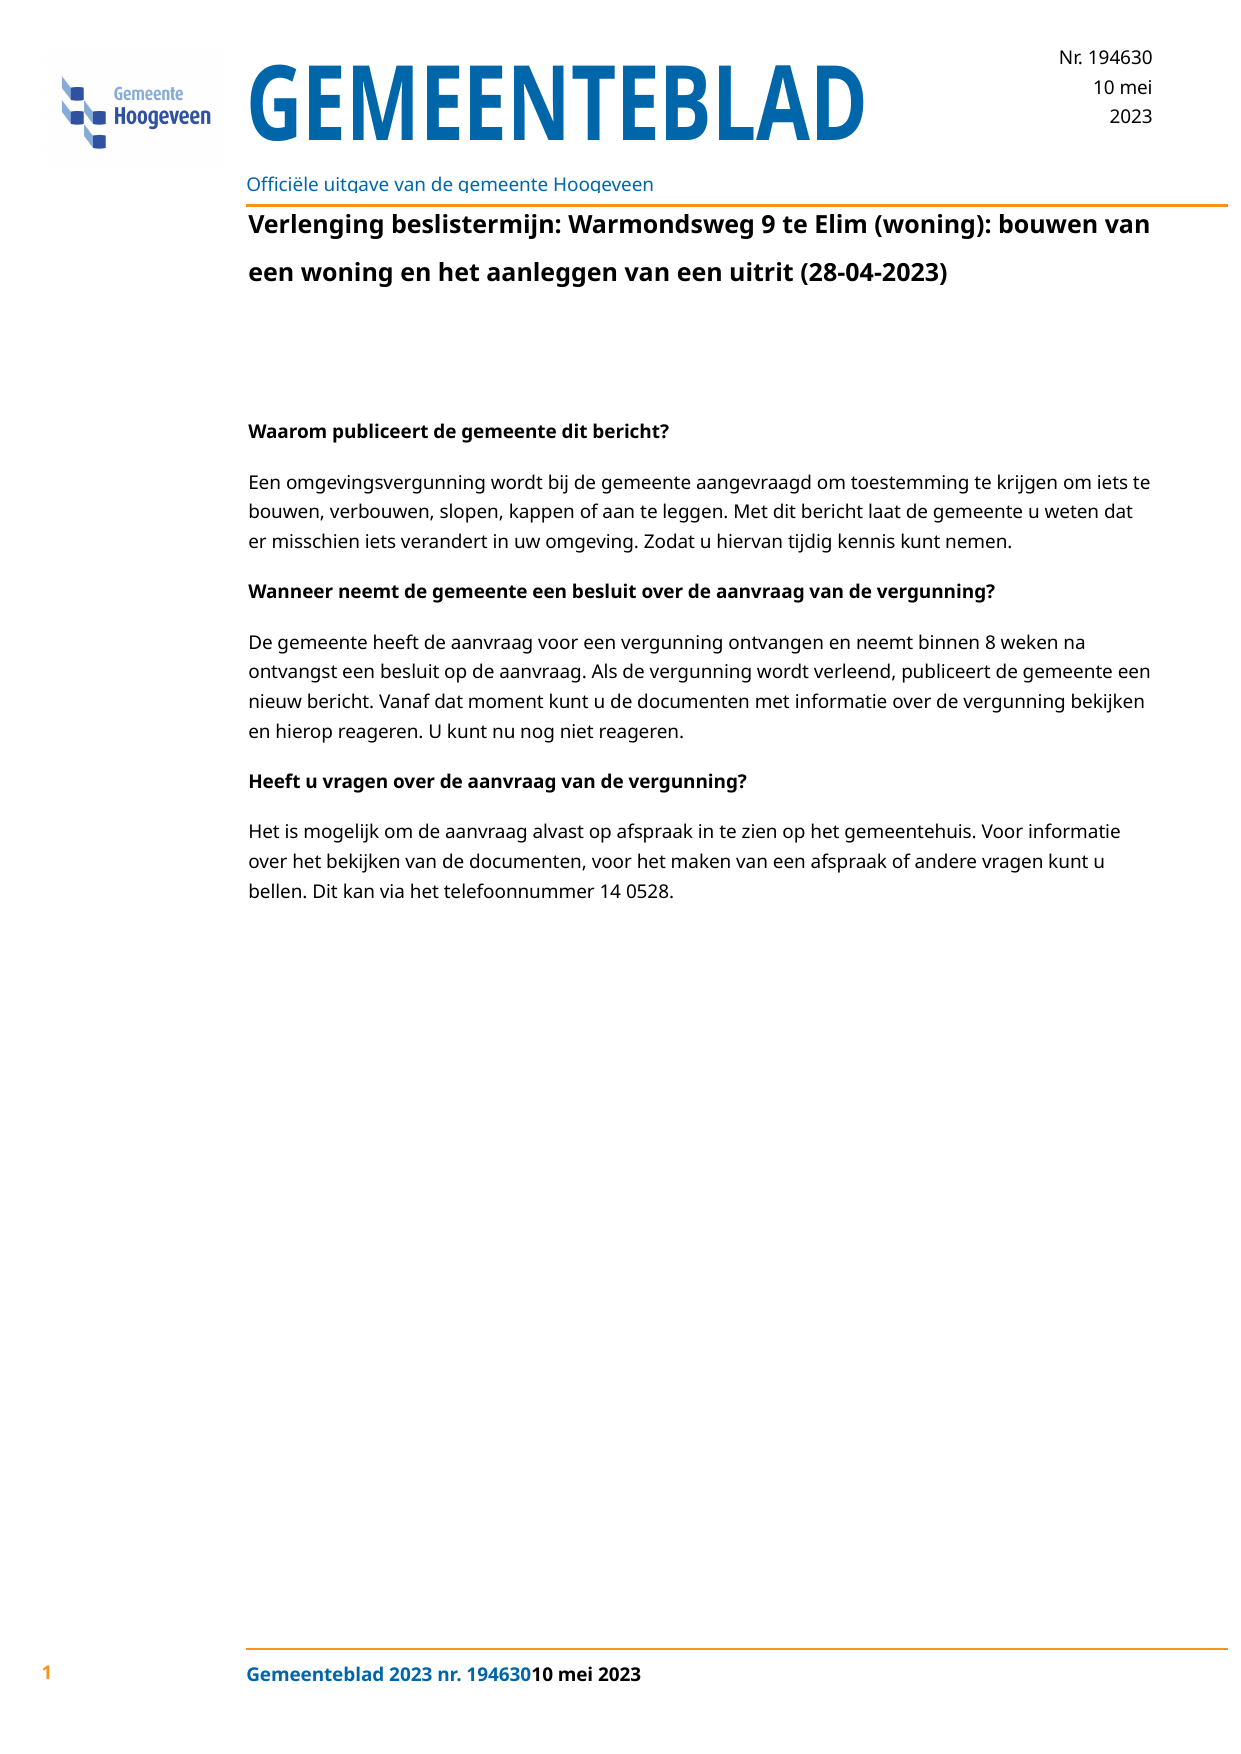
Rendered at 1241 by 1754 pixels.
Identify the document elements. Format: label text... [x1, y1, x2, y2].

picture [41, 47, 231, 172]
text De gemeente heeft de aanvraag voor een vergunning ontvangen en neemt binnen 8 weken na ontvangst een besluit op de aanvraag. Als de vergunning wordt verleend, publiceert de gemeente een nieuw bericht. Vanaf dat moment kunt u de documenten met informatie over de vergunning bekijken en hierop reageren. U kunt nu nog niet reageren. [248, 629, 1152, 744]
text Waarom publiceert de gemeente dit bericht? [248, 419, 1152, 444]
text Het is mogelijk om de aanvraag alvast op afspraak in te zien op het gemeentehuis. Voor informatie over het bekijken van de documenten, voor het maken van een afspraak of andere vragen kunt u bellen. Dit kan via het telefoonnummer 14 0528. [248, 819, 1152, 904]
text Heeft u vragen over de aanvraag van de vergunning? [248, 768, 1152, 794]
text Verlenging beslistermijn: Warmondsweg 9 te Elim (woning): bouwen van een woning en het aanleggen van een uitrit (28-04-2023) [248, 207, 1152, 288]
text Een omgevingsvergunning wordt bij de gemeente aangevraagd om toestemming te krijgen om iets te bouwen, verbouwen, slopen, kappen of aan te leggen. Met dit bericht laat de gemeente u weten dat er misschien iets verandert in uw omgeving. Zodat u hiervan tijdig kennis kunt nemen. [248, 469, 1152, 554]
text Wanneer neemt de gemeente een besluit over de aanvraag van de vergunning? [248, 579, 1152, 604]
